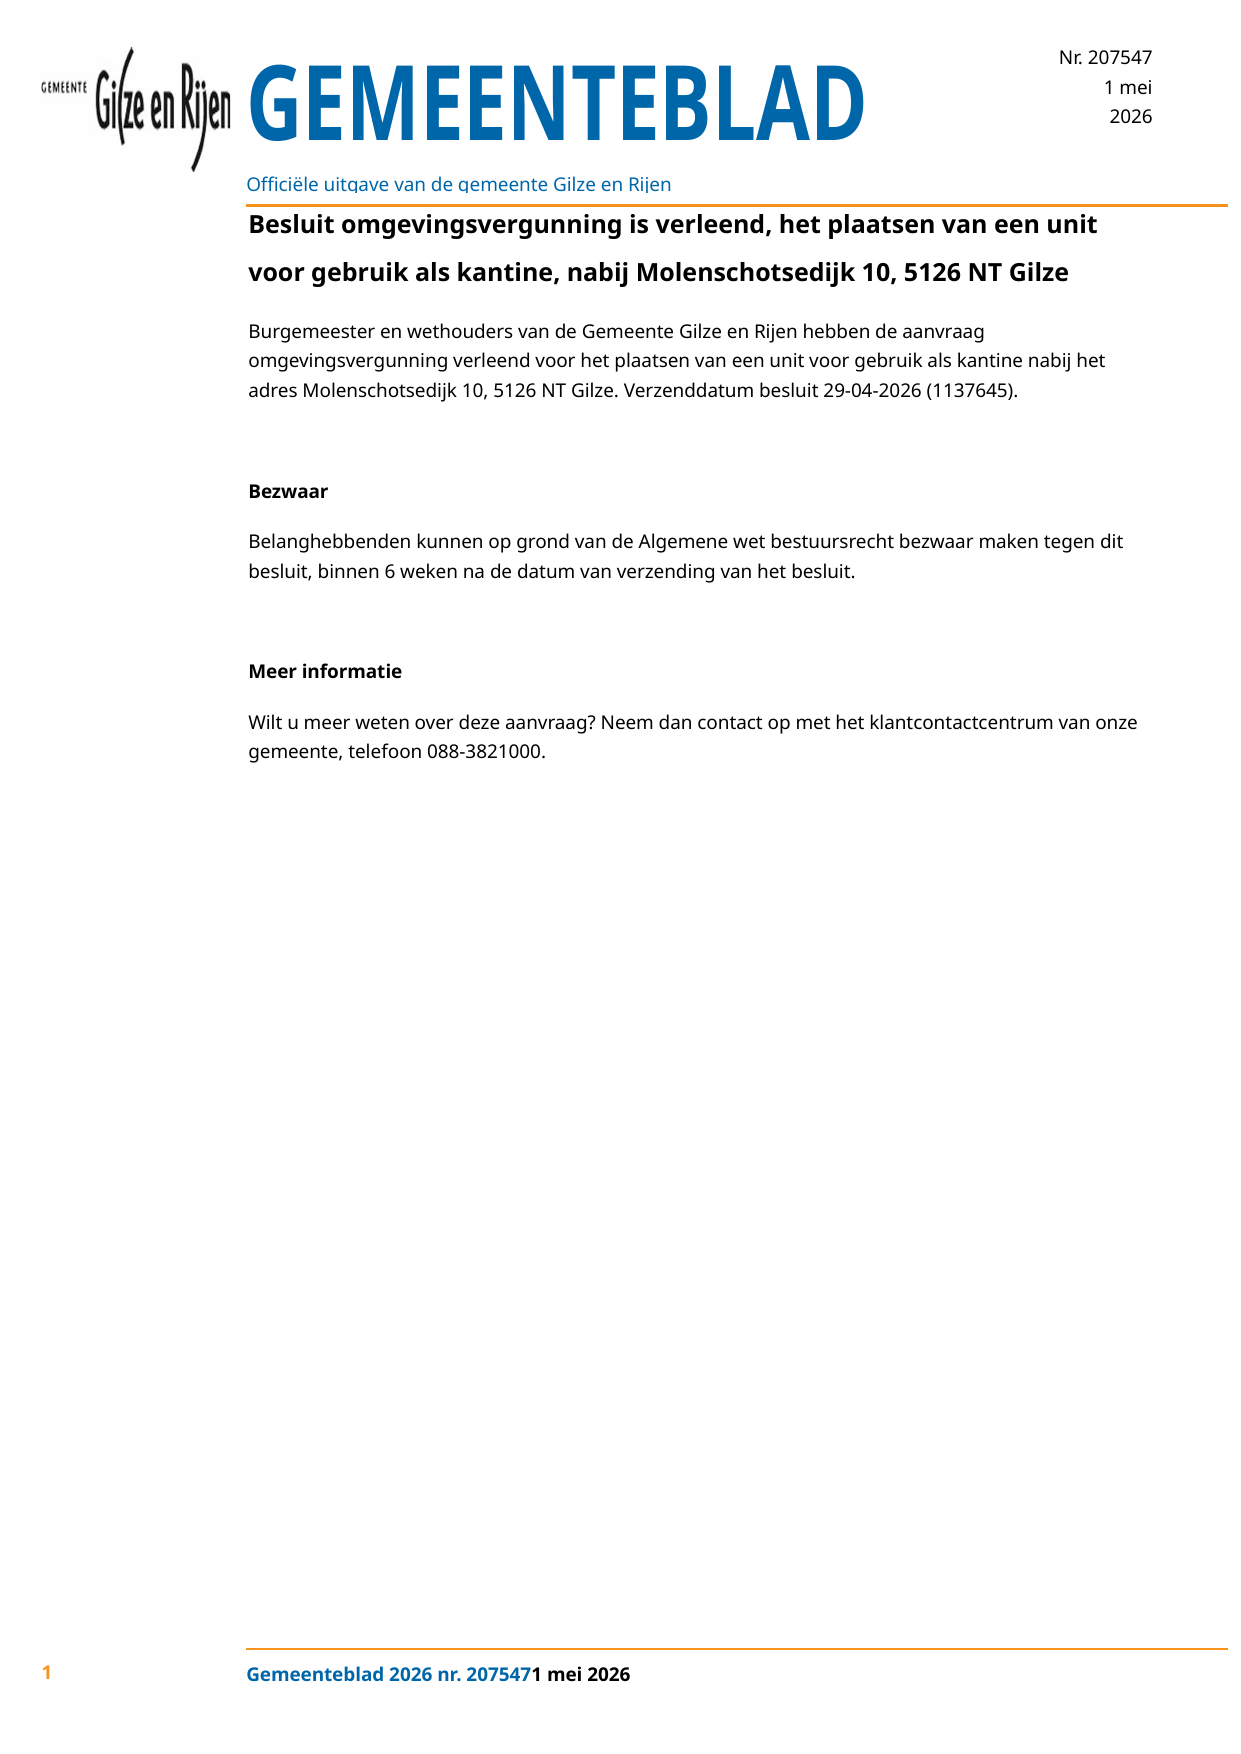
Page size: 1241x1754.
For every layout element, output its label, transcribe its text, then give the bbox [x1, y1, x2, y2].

text Belanghebbenden kunnen op grond van de Algemene wet bestuursrecht bezwaar maken tegen dit besluit, binnen 6 weken na de datum van verzending van het besluit. [248, 528, 1152, 584]
picture [41, 47, 231, 172]
text Bezwaar [248, 478, 1152, 504]
text Meer informatie [248, 659, 1152, 684]
text Besluit omgevingsvergunning is verleend, het plaatsen van een unit voor gebruik als kantine, nabij Molenschotsedijk 10, 5126 NT Gilze [248, 207, 1152, 288]
text Burgemeester en wethouders van de Gemeente Gilze en Rijen hebben de aanvraag omgevingsvergunning verleend voor het plaatsen van een unit voor gebruik als kantine nabij het adres Molenschotsedijk 10, 5126 NT Gilze. Verzenddatum besluit 29-04-2026 (1137645). [248, 318, 1152, 403]
text Wilt u meer weten over deze aanvraag? Neem dan contact op met het klantcontactcentrum van onze gemeente, telefoon 088-3821000. [248, 709, 1152, 764]
